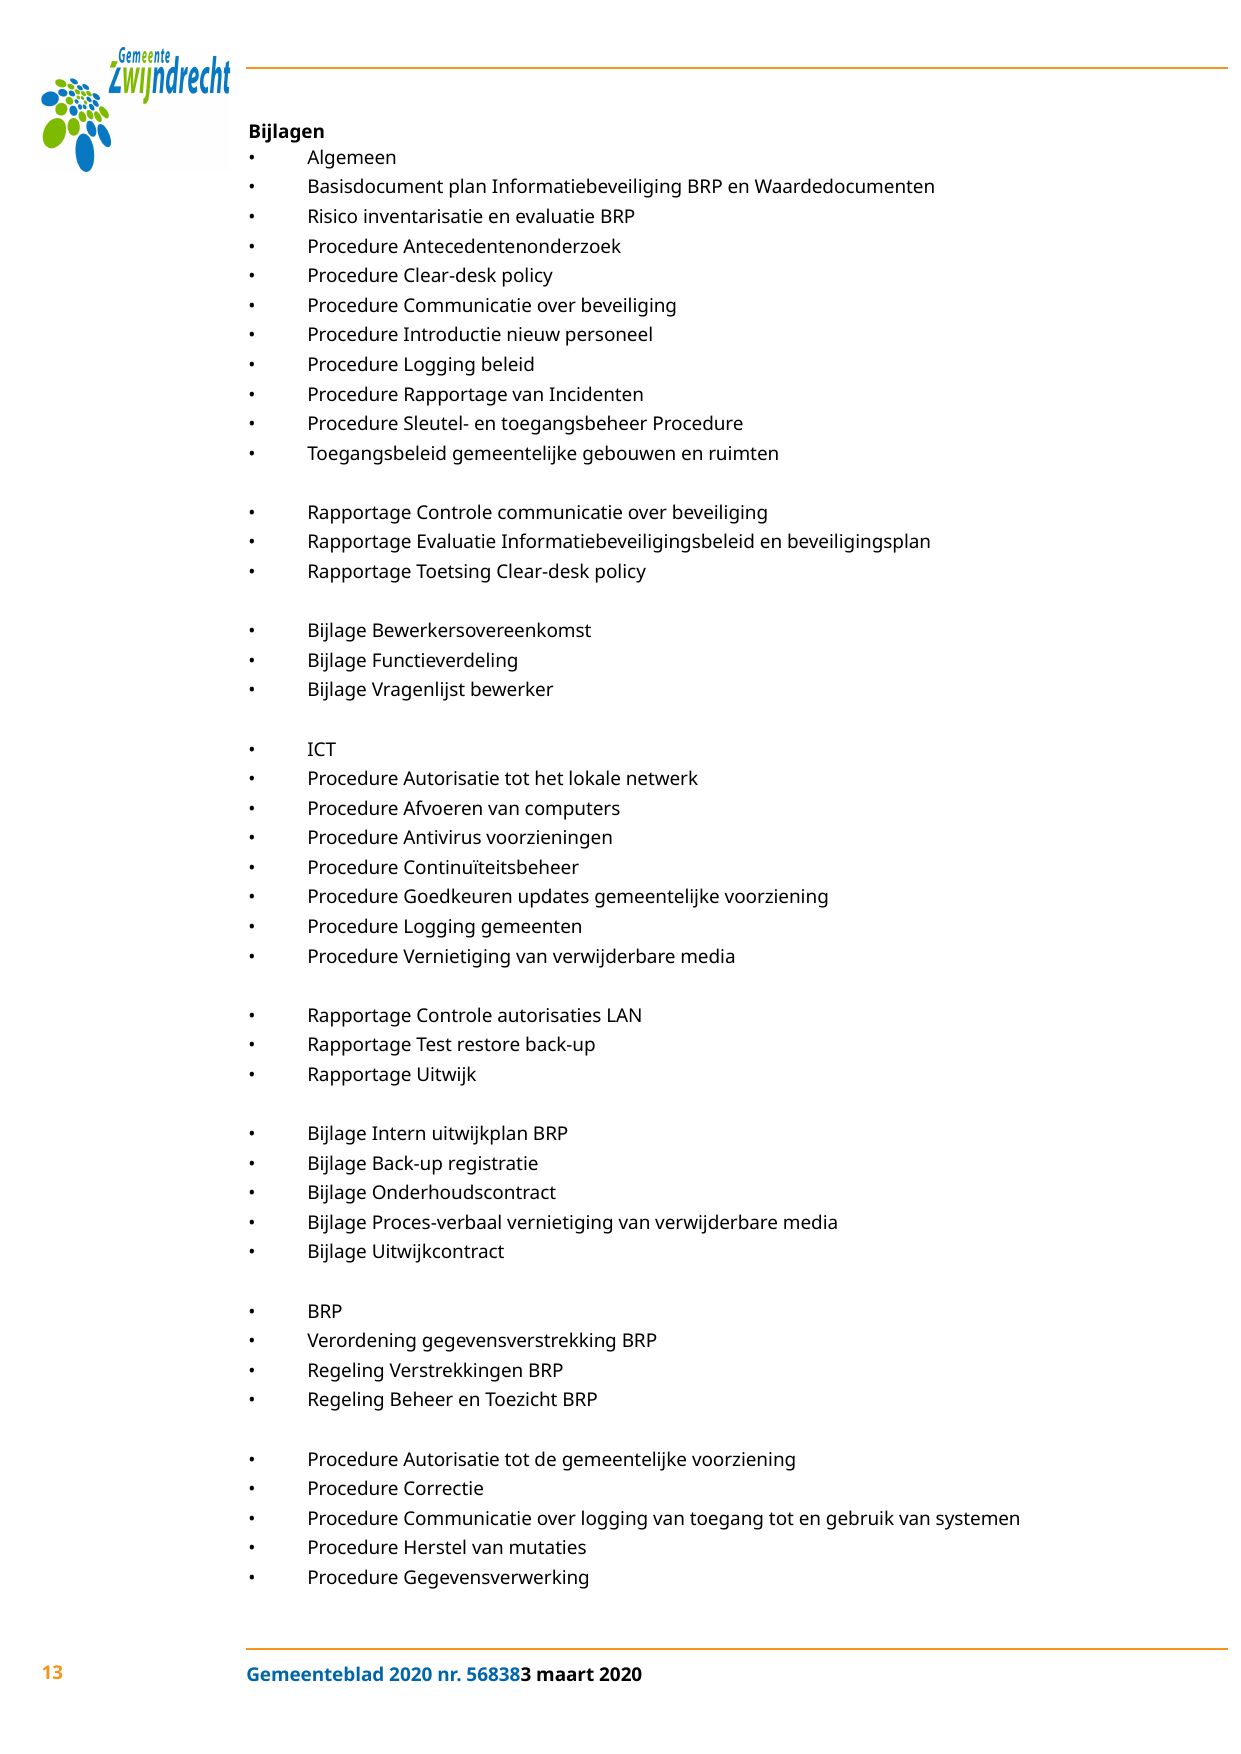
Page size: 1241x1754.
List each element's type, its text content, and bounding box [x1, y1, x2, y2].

list Procedure Introductie nieuw personeel [248, 322, 1152, 347]
list Regeling Verstrekkingen BRP [248, 1357, 1152, 1383]
list Procedure Clear-desk policy [248, 262, 1152, 288]
list Rapportage Evaluatie Informatiebeveiligingsbeleid en beveiligingsplan [248, 529, 1152, 554]
list Procedure Communicatie over beveiliging [248, 292, 1152, 318]
list Algemeen [248, 144, 1152, 170]
list Rapportage Controle communicatie over beveiliging [248, 499, 1152, 525]
list Bijlage Vragenlijst bewerker [248, 677, 1152, 702]
list Procedure Autorisatie tot de gemeentelijke voorziening [248, 1446, 1152, 1472]
picture [41, 47, 231, 172]
list Procedure Sleutel- en toegangsbeheer Procedure [248, 410, 1152, 436]
list BRP [248, 1298, 1152, 1324]
list Bijlage Intern uitwijkplan BRP [248, 1120, 1152, 1146]
list Bijlage Functieverdeling [248, 647, 1152, 673]
list Procedure Logging gemeenten [248, 913, 1152, 939]
list ICT [248, 736, 1152, 762]
list Risico inventarisatie en evaluatie BRP [248, 203, 1152, 229]
list Bijlage Proces-verbaal vernietiging van verwijderbare media [248, 1209, 1152, 1235]
list Procedure Logging beleid [248, 351, 1152, 377]
text Bijlagen [248, 116, 1152, 144]
list Procedure Communicatie over logging van toegang tot en gebruik van systemen [248, 1505, 1152, 1531]
list Procedure Afvoeren van computers [248, 795, 1152, 821]
list Bijlage Bewerkersovereenkomst [248, 617, 1152, 643]
list Rapportage Test restore back-up [248, 1032, 1152, 1057]
list Procedure Rapportage van Incidenten [248, 381, 1152, 407]
list Procedure Gegevensverwerking [248, 1564, 1152, 1590]
list Basisdocument plan Informatiebeveiliging BRP en Waardedocumenten [248, 174, 1152, 199]
list Regeling Beheer en Toezicht BRP [248, 1387, 1152, 1412]
list Procedure Correctie [248, 1475, 1152, 1501]
list Procedure Autorisatie tot het lokale netwerk [248, 765, 1152, 791]
list Rapportage Toetsing Clear-desk policy [248, 558, 1152, 584]
list Procedure Herstel van mutaties [248, 1534, 1152, 1560]
list Bijlage Onderhoudscontract [248, 1179, 1152, 1205]
list Procedure Vernietiging van verwijderbare media [248, 943, 1152, 969]
list Verordening gegevensverstrekking BRP [248, 1327, 1152, 1353]
list Bijlage Uitwijkcontract [248, 1239, 1152, 1264]
list Procedure Antivirus voorzieningen [248, 824, 1152, 850]
list Procedure Goedkeuren updates gemeentelijke voorziening [248, 884, 1152, 909]
list Bijlage Back-up registratie [248, 1150, 1152, 1176]
list Toegangsbeleid gemeentelijke gebouwen en ruimten [248, 440, 1152, 466]
list Procedure Antecedentenonderzoek [248, 233, 1152, 259]
list Procedure Continuïteitsbeheer [248, 854, 1152, 880]
list Rapportage Uitwijk [248, 1061, 1152, 1087]
list Rapportage Controle autorisaties LAN [248, 1002, 1152, 1028]
